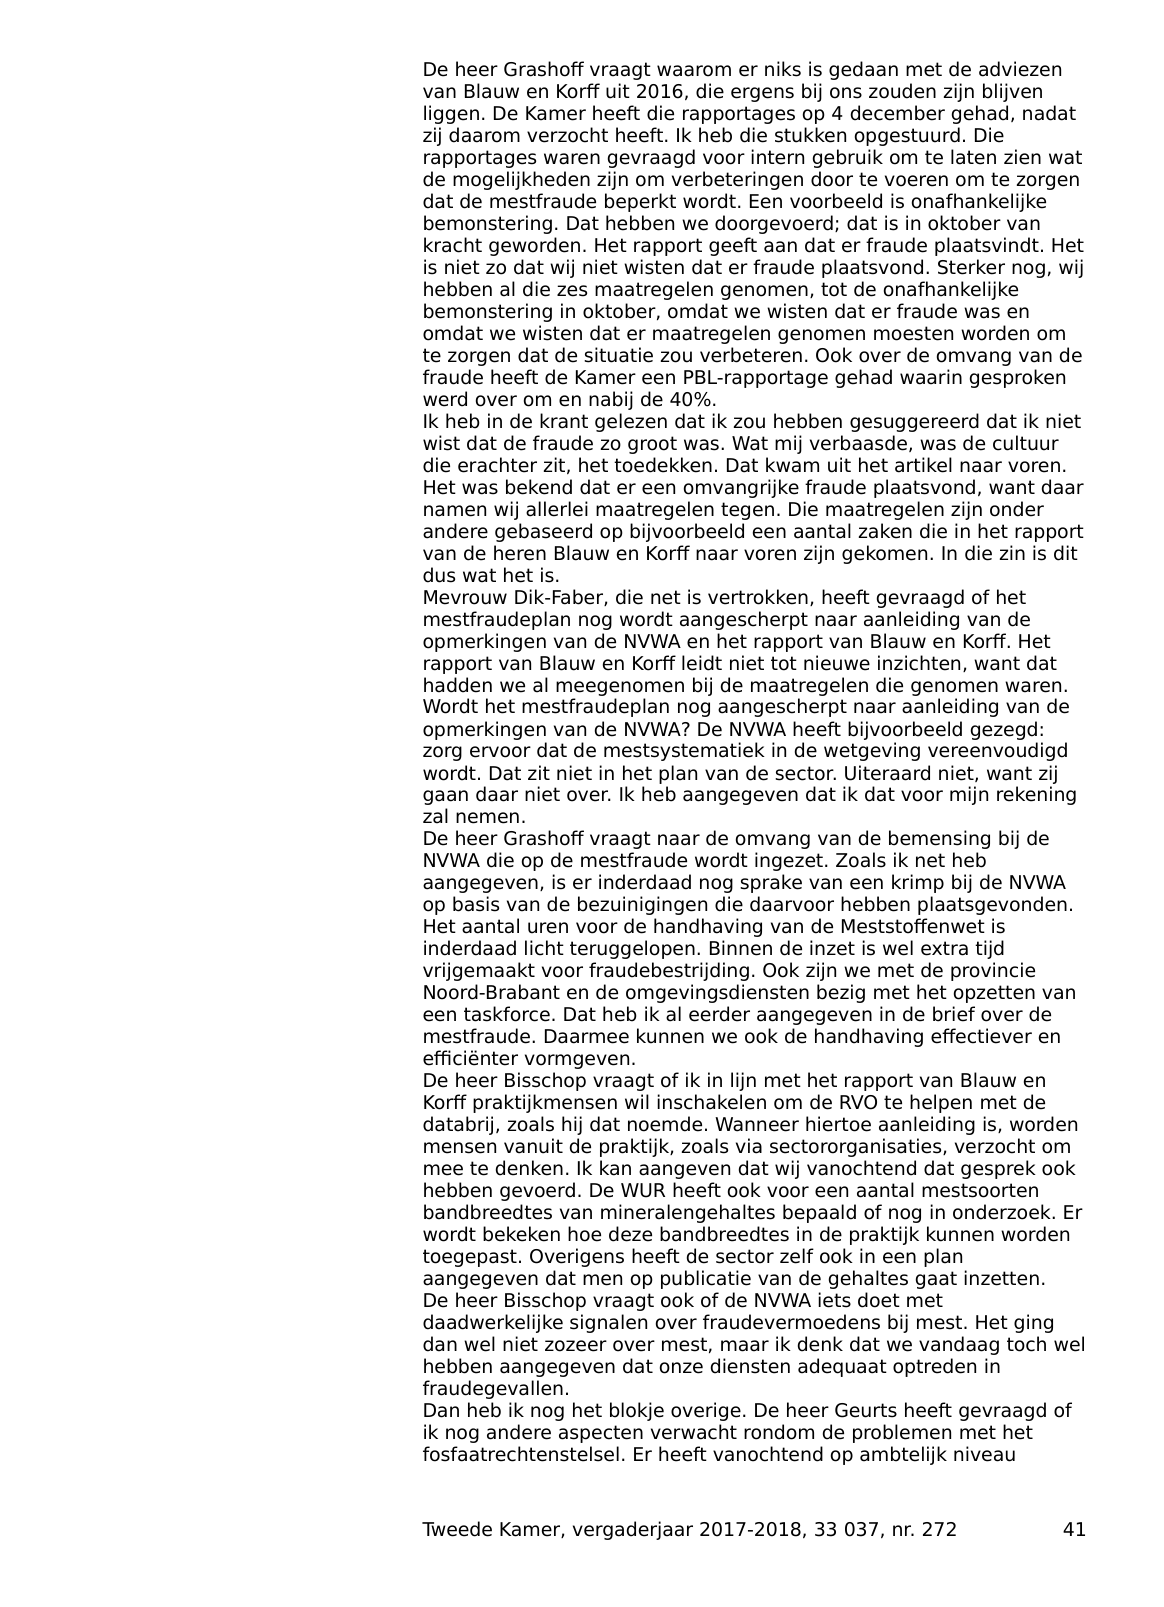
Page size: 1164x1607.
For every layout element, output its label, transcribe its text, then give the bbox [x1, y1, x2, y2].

text Mevrouw Dik-Faber, die net is vertrokken, heeft gevraagd of het mestfraudeplan nog wordt aangescherpt naar aanleiding van de opmerkingen van de NVWA en het rapport van Blauw en Korff. Het rapport van Blauw en Korff leidt niet tot nieuwe inzichten, want dat hadden we al meegenomen bij de maatregelen die genomen waren. [422, 587, 1087, 696]
text Wordt het mestfraudeplan nog aangescherpt naar aanleiding van de opmerkingen van de NVWA? De NVWA heeft bijvoorbeeld gezegd: zorg ervoor dat de mestsystematiek in de wetgeving vereenvoudigd wordt. Dat zit niet in het plan van de sector. Uiteraard niet, want zij gaan daar niet over. Ik heb aangegeven dat ik dat voor mijn rekening zal nemen. [422, 696, 1087, 828]
text De heer Bisschop vraagt of ik in lijn met het rapport van Blauw en Korff praktijkmensen wil inschakelen om de RVO te helpen met de databrij, zoals hij dat noemde. Wanneer hiertoe aanleiding is, worden mensen vanuit de praktijk, zoals via sectororganisaties, verzocht om mee te denken. Ik kan aangeven dat wij vanochtend dat gesprek ook hebben gevoerd. De WUR heeft ook voor een aantal mestsoorten bandbreedtes van mineralengehaltes bepaald of nog in onderzoek. Er wordt bekeken hoe deze bandbreedtes in de praktijk kunnen worden toegepast. Overigens heeft de sector zelf ook in een plan aangegeven dat men op publicatie van de gehaltes gaat inzetten. [422, 1070, 1087, 1290]
text Ik heb in de krant gelezen dat ik zou hebben gesuggereerd dat ik niet wist dat de fraude zo groot was. Wat mij verbaasde, was de cultuur die erachter zit, het toedekken. Dat kwam uit het artikel naar voren. Het was bekend dat er een omvangrijke fraude plaatsvond, want daar namen wij allerlei maatregelen tegen. Die maatregelen zijn onder andere gebaseerd op bijvoorbeeld een aantal zaken die in het rapport van de heren Blauw en Korff naar voren zijn gekomen. In die zin is dit dus wat het is. [422, 411, 1087, 587]
text Dan heb ik nog het blokje overige. De heer Geurts heeft gevraagd of ik nog andere aspecten verwacht rondom de problemen met het fosfaatrechtenstelsel. Er heeft vanochtend op ambtelijk niveau [422, 1400, 1087, 1466]
text De heer Grashoff vraagt naar de omvang van de bemensing bij de NVWA die op de mestfraude wordt ingezet. Zoals ik net heb aangegeven, is er inderdaad nog sprake van een krimp bij de NVWA op basis van de bezuinigingen die daarvoor hebben plaatsgevonden. Het aantal uren voor de handhaving van de Meststoffenwet is inderdaad licht teruggelopen. Binnen de inzet is wel extra tijd vrijgemaakt voor fraudebestrijding. Ook zijn we met de provincie Noord-Brabant en de omgevingsdiensten bezig met het opzetten van een taskforce. Dat heb ik al eerder aangegeven in de brief over de mestfraude. Daarmee kunnen we ook de handhaving effectiever en efficiënter vormgeven. [422, 828, 1087, 1070]
text De heer Bisschop vraagt ook of de NVWA iets doet met daadwerkelijke signalen over fraudevermoedens bij mest. Het ging dan wel niet zozeer over mest, maar ik denk dat we vandaag toch wel hebben aangegeven dat onze diensten adequaat optreden in fraudegevallen. [422, 1290, 1087, 1400]
text De heer Grashoff vraagt waarom er niks is gedaan met de adviezen van Blauw en Korff uit 2016, die ergens bij ons zouden zijn blijven liggen. De Kamer heeft die rapportages op 4 december gehad, nadat zij daarom verzocht heeft. Ik heb die stukken opgestuurd. Die rapportages waren gevraagd voor intern gebruik om te laten zien wat de mogelijkheden zijn om verbeteringen door te voeren om te zorgen dat de mestfraude beperkt wordt. Een voorbeeld is onafhankelijke bemonstering. Dat hebben we doorgevoerd; dat is in oktober van kracht geworden. Het rapport geeft aan dat er fraude plaatsvindt. Het is niet zo dat wij niet wisten dat er fraude plaatsvond. Sterker nog, wij hebben al die zes maatregelen genomen, tot de onafhankelijke bemonstering in oktober, omdat we wisten dat er fraude was en omdat we wisten dat er maatregelen genomen moesten worden om te zorgen dat de situatie zou verbeteren. Ook over de omvang van de fraude heeft de Kamer een PBL-rapportage gehad waarin gesproken werd over om en nabij de 40%. [422, 59, 1087, 411]
